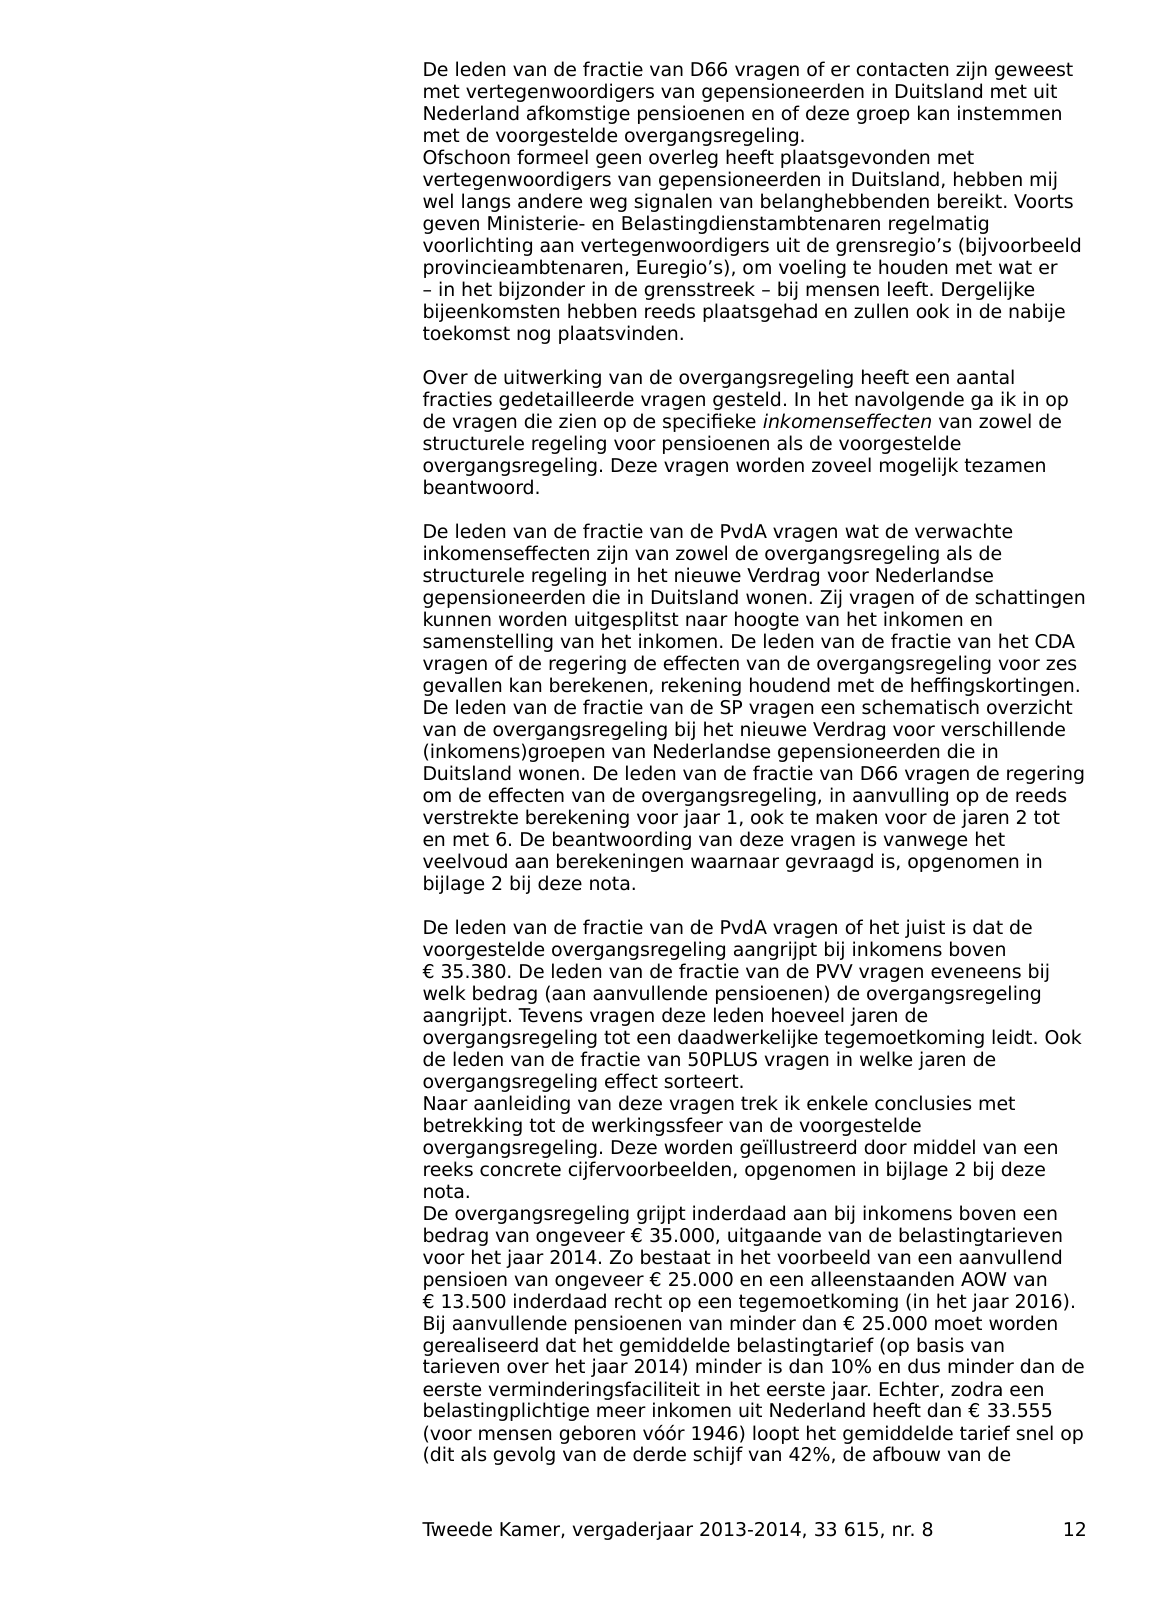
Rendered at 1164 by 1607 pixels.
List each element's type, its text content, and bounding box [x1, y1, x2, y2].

text De leden van de fractie van D66 vragen of er contacten zijn geweest met vertegenwoordigers van gepensioneerden in Duitsland met uit Nederland afkomstige pensioenen en of deze groep kan instemmen met de voorgestelde overgangsregeling. [422, 59, 1087, 147]
text De leden van de fractie van de PvdA vragen wat de verwachte inkomenseffecten zijn van zowel de overgangsregeling als de structurele regeling in het nieuwe Verdrag voor Nederlandse gepensioneerden die in Duitsland wonen. Zij vragen of de schattingen kunnen worden uitgesplitst naar hoogte van het inkomen en samenstelling van het inkomen. De leden van de fractie van het CDA vragen of de regering de effecten van de overgangsregeling voor zes gevallen kan berekenen, rekening houdend met de heffingskortingen. De leden van de fractie van de SP vragen een schematisch overzicht van de overgangsregeling bij het nieuwe Verdrag voor verschillende (inkomens)groepen van Nederlandse gepensioneerden die in Duitsland wonen. De leden van de fractie van D66 vragen de regering om de effecten van de overgangsregeling, in aanvulling op de reeds verstrekte berekening voor jaar 1, ook te maken voor de jaren 2 tot en met 6. De beantwoording van deze vragen is vanwege het veelvoud aan berekeningen waarnaar gevraagd is, opgenomen in bijlage 2 bij deze nota. [422, 521, 1087, 895]
text De overgangsregeling grijpt inderdaad aan bij inkomens boven een bedrag van ongeveer € 35.000, uitgaande van de belastingtarieven voor het jaar 2014. Zo bestaat in het voorbeeld van een aanvullend pensioen van ongeveer € 25.000 en een alleenstaanden AOW van € 13.500 inderdaad recht op een tegemoetkoming (in het jaar 2016). Bij aanvullende pensioenen van minder dan € 25.000 moet worden gerealiseerd dat het gemiddelde belastingtarief (op basis van tarieven over het jaar 2014) minder is dan 10% en dus minder dan de eerste verminderingsfaciliteit in het eerste jaar. Echter, zodra een belastingplichtige meer inkomen uit Nederland heeft dan € 33.555 (voor mensen geboren vóór 1946) loopt het gemiddelde tarief snel op (dit als gevolg van de derde schijf van 42%, de afbouw van de [422, 1203, 1087, 1466]
text De leden van de fractie van de PvdA vragen of het juist is dat de voorgestelde overgangsregeling aangrijpt bij inkomens boven € 35.380. De leden van de fractie van de PVV vragen eveneens bij welk bedrag (aan aanvullende pensioenen) de overgangsregeling aangrijpt. Tevens vragen deze leden hoeveel jaren de overgangsregeling tot een daadwerkelijke tegemoetkoming leidt. Ook de leden van de fractie van 50PLUS vragen in welke jaren de overgangsregeling effect sorteert. [422, 917, 1087, 1093]
text Naar aanleiding van deze vragen trek ik enkele conclusies met betrekking tot de werkingssfeer van de voorgestelde overgangsregeling. Deze worden geïllustreerd door middel van een reeks concrete cijfervoorbeelden, opgenomen in bijlage 2 bij deze nota. [422, 1093, 1087, 1203]
text Over de uitwerking van de overgangsregeling heeft een aantal fracties gedetailleerde vragen gesteld. In het navolgende ga ik in op de vragen die zien op de specifieke inkomenseffecten van zowel de structurele regeling voor pensioenen als de voorgestelde overgangsregeling. Deze vragen worden zoveel mogelijk tezamen beantwoord. [422, 367, 1087, 499]
text Ofschoon formeel geen overleg heeft plaatsgevonden met vertegenwoordigers van gepensioneerden in Duitsland, hebben mij wel langs andere weg signalen van belanghebbenden bereikt. Voorts geven Ministerie- en Belastingdienstambtenaren regelmatig voorlichting aan vertegenwoordigers uit de grensregio’s (bijvoorbeeld provincieambtenaren, Euregio’s), om voeling te houden met wat er – in het bijzonder in de grensstreek – bij mensen leeft. Dergelijke bijeenkomsten hebben reeds plaatsgehad en zullen ook in de nabije toekomst nog plaatsvinden. [422, 147, 1087, 345]
